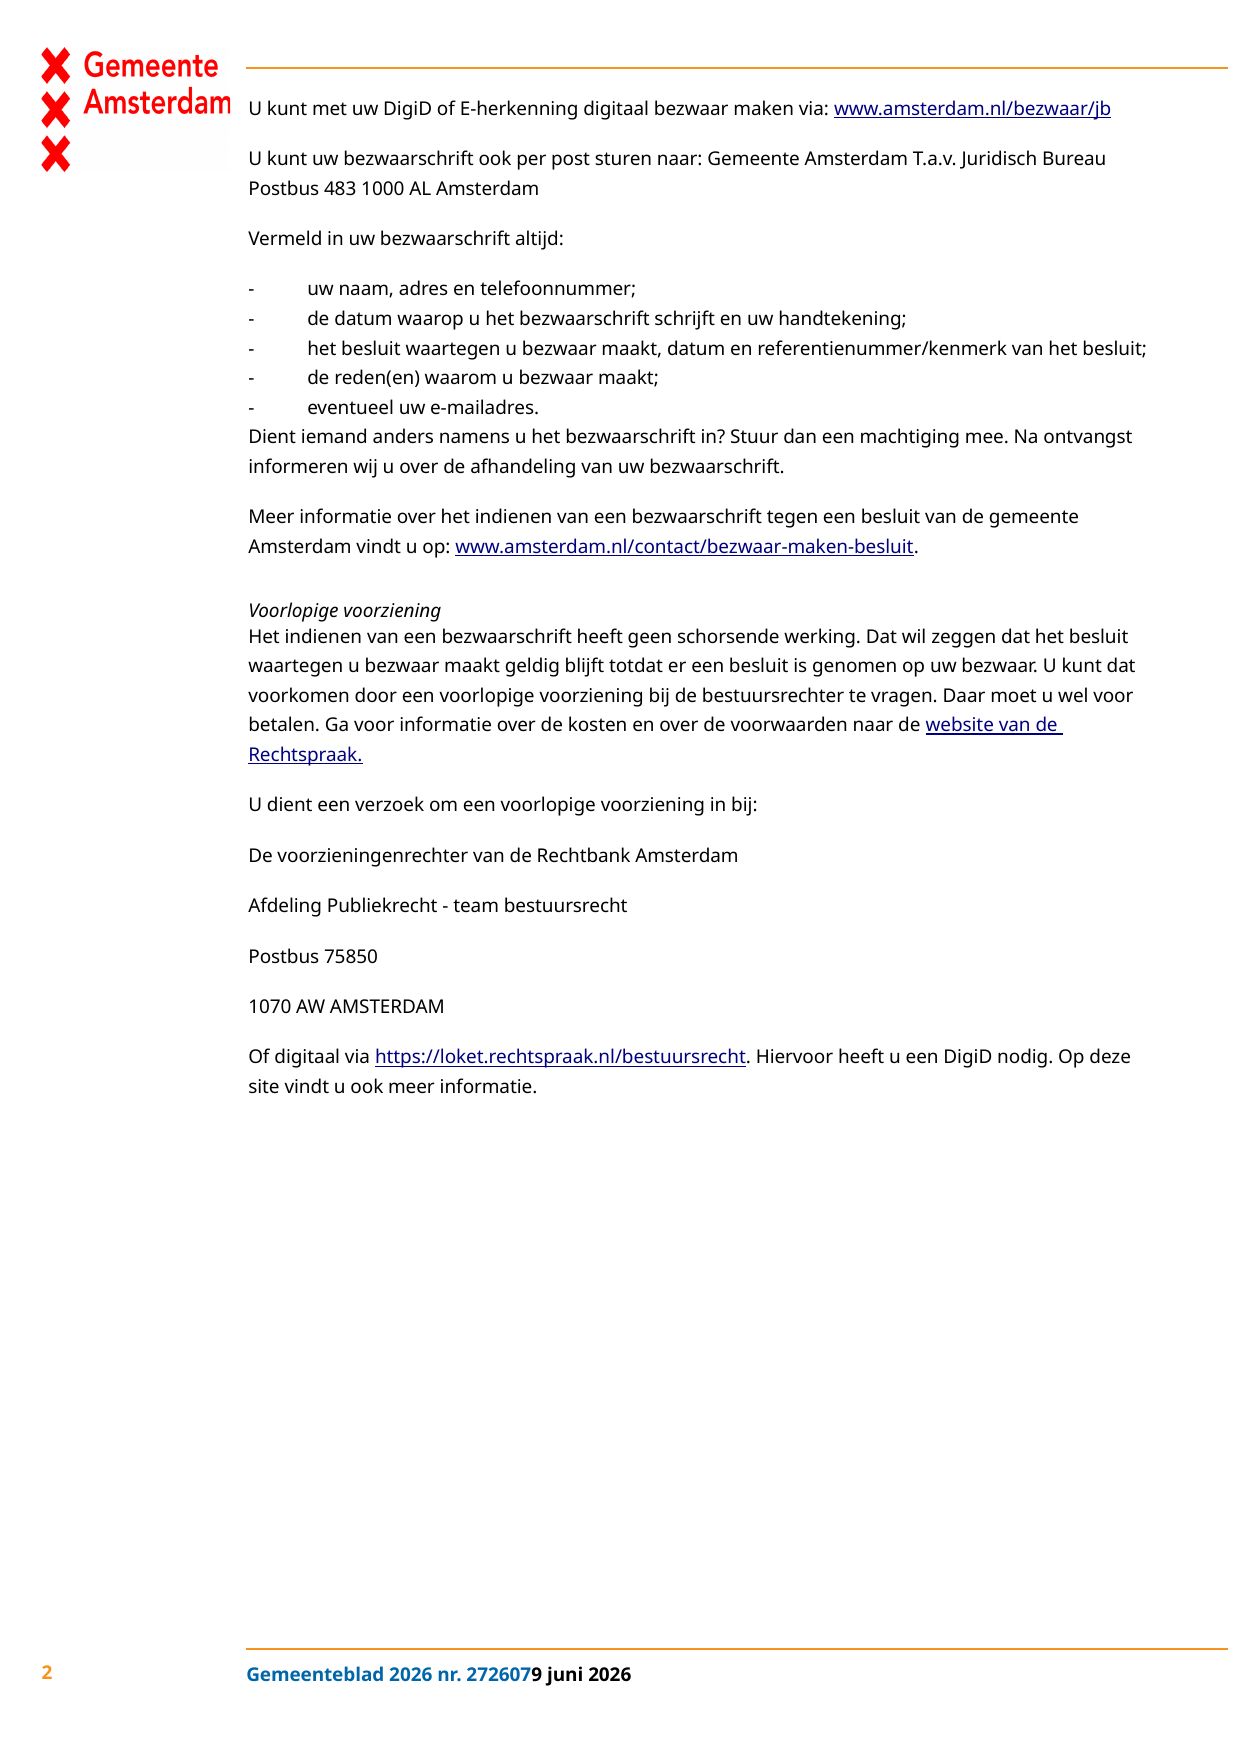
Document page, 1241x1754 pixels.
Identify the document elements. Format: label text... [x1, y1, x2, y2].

text Het indienen van een bezwaarschrift heeft geen schorsende werking. Dat wil zeggen dat het besluit waartegen u bezwaar maakt geldig blijft totdat er een besluit is genomen op uw bezwaar. U kunt dat voorkomen door een voorlopige voorziening bij de bestuursrechter te vragen. Daar moet u wel voor betalen. Ga voor informatie over de kosten en over de voorwaarden naar de website van de Rechtspraak. [248, 623, 1152, 767]
text U kunt met uw DigiD of E-herkenning digitaal bezwaar maken via: www.amsterdam.nl/bezwaar/jb [248, 95, 1152, 121]
text Voorlopige voorziening [248, 597, 1152, 623]
text U kunt uw bezwaarschrift ook per post sturen naar: Gemeente Amsterdam T.a.v. Juridisch Bureau Postbus 483 1000 AL Amsterdam [248, 145, 1152, 201]
picture [41, 47, 231, 172]
list de datum waarop u het bezwaarschrift schrijft en uw handtekening; [248, 305, 1152, 331]
text Of digitaal via https://loket.rechtspraak.nl/bestuursrecht. Hiervoor heeft u een DigiD nodig. Op deze site vindt u ook meer informatie. [248, 1044, 1152, 1099]
list het besluit waartegen u bezwaar maakt, datum en referentienummer/kenmerk van het besluit; [248, 335, 1152, 361]
text Vermeld in uw bezwaarschrift altijd: [248, 225, 1152, 251]
text De voorzieningenrechter van de Rechtbank Amsterdam [248, 842, 1152, 868]
list de reden(en) waarom u bezwaar maakt; [248, 364, 1152, 390]
text U dient een verzoek om een voorlopige voorziening in bij: [248, 792, 1152, 817]
text Postbus 75850 [248, 943, 1152, 968]
list uw naam, adres en telefoonnummer; [248, 276, 1152, 301]
text Dient iemand anders namens u het bezwaarschrift in? Stuur dan een machtiging mee. Na ontvangst informeren wij u over de afhandeling van uw bezwaarschrift. [248, 423, 1152, 479]
text Afdeling Publiekrecht - team bestuursrecht [248, 892, 1152, 918]
list eventueel uw e-mailadres. [248, 394, 1152, 420]
text Meer informatie over het indienen van een bezwaarschrift tegen een besluit van de gemeente Amsterdam vindt u op: www.amsterdam.nl/contact/bezwaar-maken-besluit. [248, 503, 1152, 559]
text 1070 AW AMSTERDAM [248, 993, 1152, 1019]
